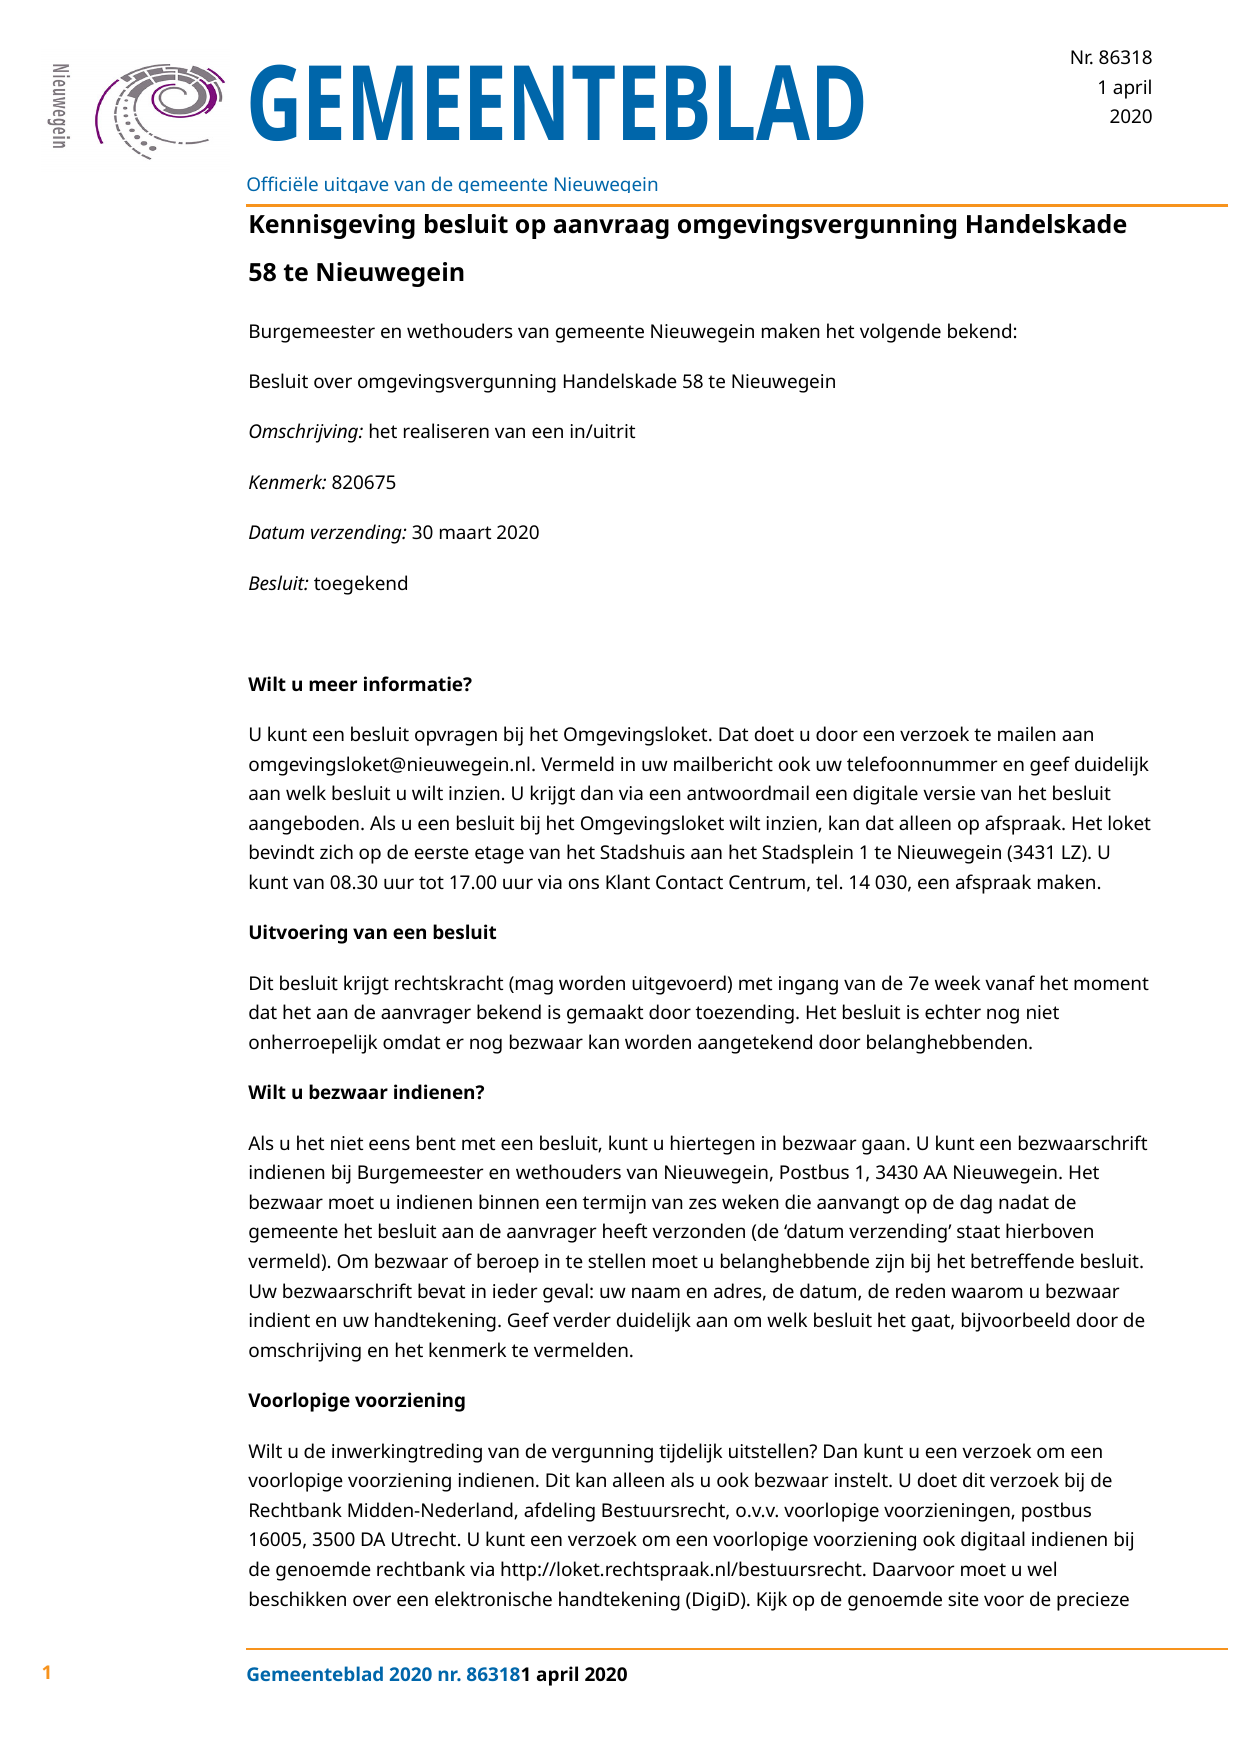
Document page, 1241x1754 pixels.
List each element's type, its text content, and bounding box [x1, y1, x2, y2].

text Wilt u meer informatie? [248, 671, 1152, 697]
text Als u het niet eens bent met een besluit, kunt u hiertegen in bezwaar gaan. U kunt een bezwaarschrift indienen bij Burgemeester en wethouders van Nieuwegein, Postbus 1, 3430 AA Nieuwegein. Het bezwaar moet u indienen binnen een termijn van zes weken die aanvangt op de dag nadat de gemeente het besluit aan de aanvrager heeft verzonden (de ‘datum verzending’ staat hierboven vermeld). Om bezwaar of beroep in te stellen moet u belanghebbende zijn bij het betreffende besluit. Uw bezwaarschrift bevat in ieder geval: uw naam en adres, de datum, de reden waarom u bezwaar indient en uw handtekening. Geef verder duidelijk aan om welk besluit het gaat, bijvoorbeeld door de omschrijving en het kenmerk te vermelden. [248, 1130, 1152, 1363]
text Wilt u bezwaar indienen? [248, 1079, 1152, 1105]
text Uitvoering van een besluit [248, 919, 1152, 945]
text Omschrijving: het realiseren van een in/uitrit [248, 419, 1152, 444]
text Voorlopige voorziening [248, 1387, 1152, 1413]
text Datum verzending: 30 maart 2020 [248, 519, 1152, 545]
text Kenmerk: 820675 [248, 469, 1152, 495]
text Kennisgeving besluit op aanvraag omgevingsvergunning Handelskade 58 te Nieuwegein [248, 207, 1152, 288]
text U kunt een besluit opvragen bij het Omgevingsloket. Dat doet u door een verzoek te mailen aan omgevingsloket@nieuwegein.nl. Vermeld in uw mailbericht ook uw telefoonnummer en geef duidelijk aan welk besluit u wilt inzien. U krijgt dan via een antwoordmail een digitale versie van het besluit aangeboden. Als u een besluit bij het Omgevingsloket wilt inzien, kan dat alleen op afspraak. Het loket bevindt zich op de eerste etage van het Stadshuis aan het Stadsplein 1 te Nieuwegein (3431 LZ). U kunt van 08.30 uur tot 17.00 uur via ons Klant Contact Centrum, tel. 14 030, een afspraak maken. [248, 721, 1152, 895]
text Besluit: toegekend [248, 570, 1152, 596]
text Wilt u de inwerkingtreding van de vergunning tijdelijk uitstellen? Dan kunt u een verzoek om een voorlopige voorziening indienen. Dit kan alleen als u ook bezwaar instelt. U doet dit verzoek bij de Rechtbank Midden-Nederland, afdeling Bestuursrecht, o.v.v. voorlopige voorzieningen, postbus 16005, 3500 DA Utrecht. U kunt een verzoek om een voorlopige voorziening ook digitaal indienen bij de genoemde rechtbank via http://loket.rechtspraak.nl/bestuursrecht. Daarvoor moet u wel beschikken over een elektronische handtekening (DigiD). Kijk op de genoemde site voor de precieze [248, 1438, 1152, 1612]
text Dit besluit krijgt rechtskracht (mag worden uitgevoerd) met ingang van de 7e week vanaf het moment dat het aan de aanvrager bekend is gemaakt door toezending. Het besluit is echter nog niet onherroepelijk omdat er nog bezwaar kan worden aangetekend door belanghebbenden. [248, 970, 1152, 1055]
text Burgemeester en wethouders van gemeente Nieuwegein maken het volgende bekend: [248, 318, 1152, 344]
picture [41, 47, 231, 172]
text Besluit over omgevingsvergunning Handelskade 58 te Nieuwegein [248, 368, 1152, 394]
